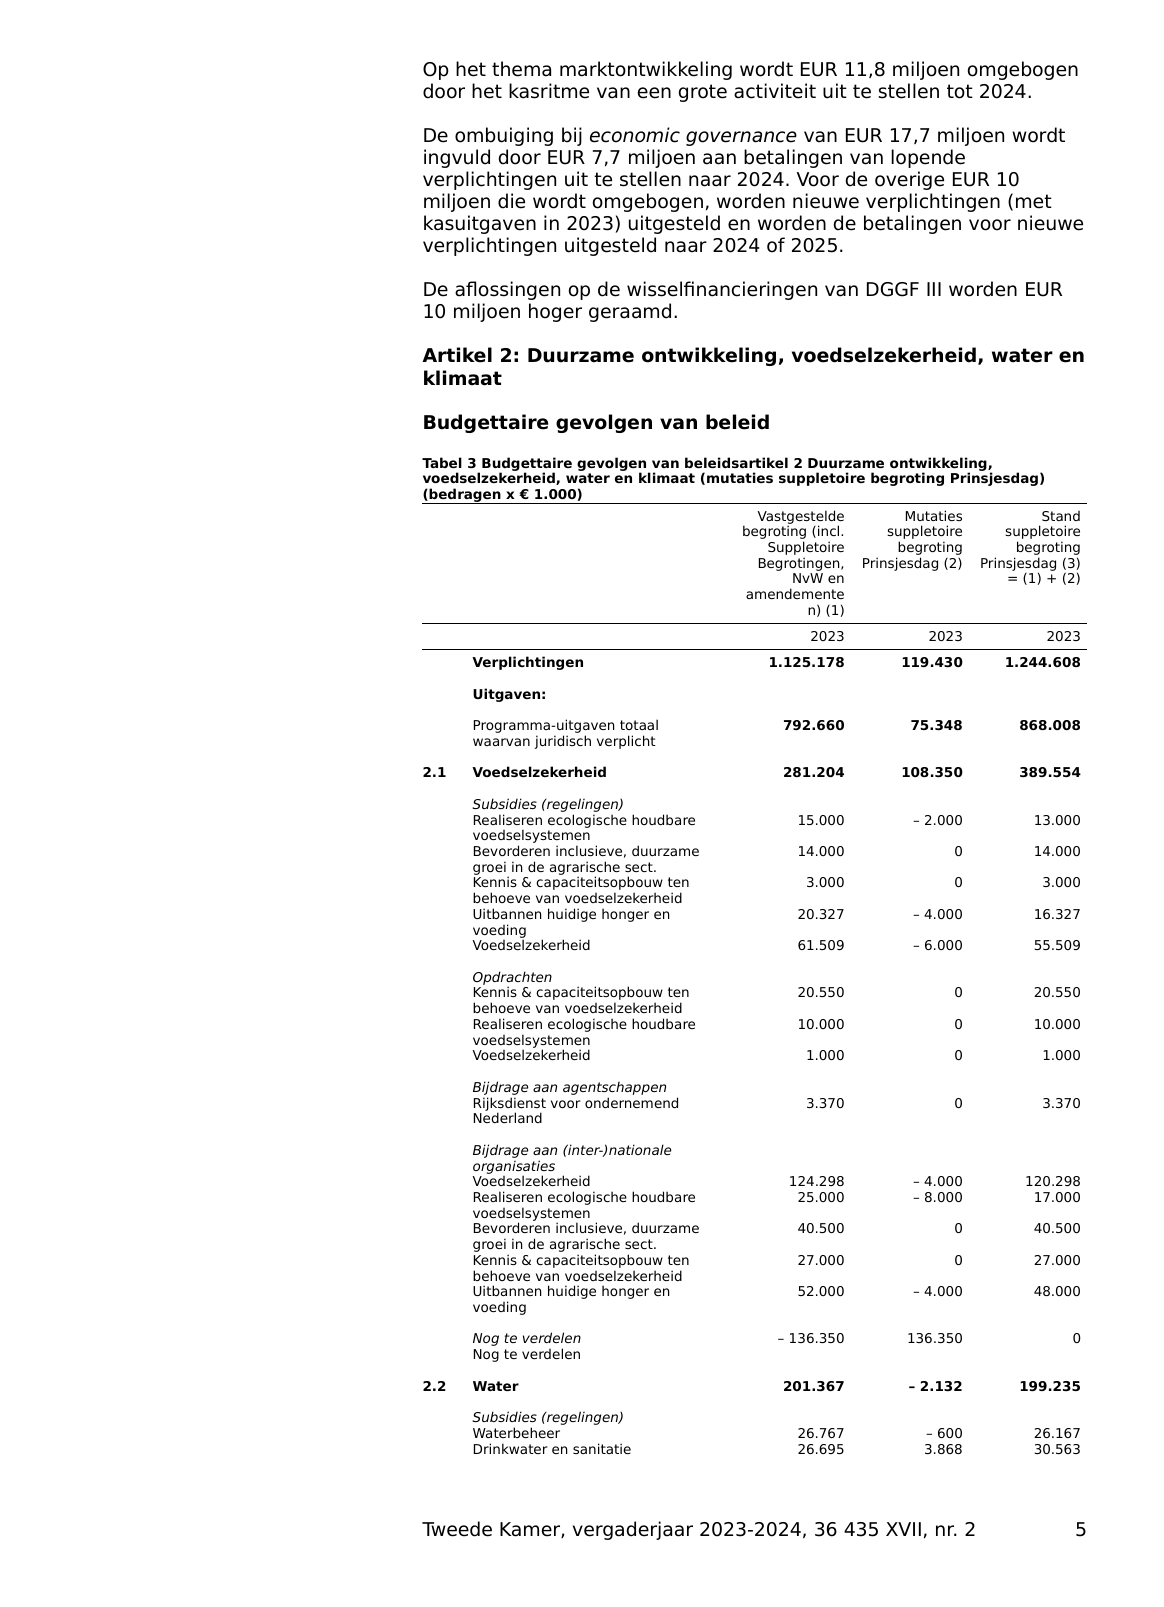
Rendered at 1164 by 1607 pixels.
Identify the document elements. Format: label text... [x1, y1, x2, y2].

table_cell 2023 [850, 624, 968, 649]
table_cell 0 [969, 1331, 1087, 1347]
table_cell Water [467, 1379, 732, 1394]
table_cell 30.563 [969, 1441, 1087, 1457]
table_cell [422, 812, 467, 844]
table_cell [732, 1394, 850, 1410]
table_cell [422, 1410, 467, 1426]
table_cell [732, 671, 850, 686]
table_cell [850, 781, 968, 797]
table_cell [422, 1363, 467, 1378]
table_cell 108.350 [850, 765, 968, 781]
table_cell [850, 671, 968, 686]
table_cell 2.1 [422, 765, 467, 781]
table_cell 20.550 [732, 985, 850, 1017]
table_cell Kennis & capaciteitsopbouw ten behoeve van voedselzekerheid [467, 875, 732, 907]
table_cell [422, 1441, 467, 1457]
table_cell [422, 985, 467, 1017]
table_cell [969, 1316, 1087, 1331]
table_cell [422, 749, 467, 765]
table_cell 124.298 [732, 1174, 850, 1190]
table_cell 3.000 [732, 875, 850, 907]
table_cell Voedselzekerheid [467, 1174, 732, 1190]
table_cell 20.550 [969, 985, 1087, 1017]
table_cell Uitbannen huidige honger en voeding [467, 1284, 732, 1316]
table_cell [850, 734, 968, 749]
table_cell [422, 650, 467, 671]
table_cell – 600 [850, 1426, 968, 1441]
table_cell [422, 1190, 467, 1221]
table_cell [969, 1363, 1087, 1378]
table_cell 48.000 [969, 1284, 1087, 1316]
table_cell [422, 1127, 467, 1143]
table_cell [467, 781, 732, 797]
table_cell 0 [850, 1095, 968, 1127]
table_cell [467, 702, 732, 718]
table_cell [422, 1316, 467, 1331]
table_cell – 4.000 [850, 1174, 968, 1190]
table_cell Bevorderen inclusieve, duurzame groei in de agrarische sect. [467, 844, 732, 875]
table_cell Drinkwater en sanitatie [467, 1441, 732, 1457]
table_cell [467, 749, 732, 765]
table_cell 119.430 [850, 650, 968, 671]
table_cell 199.235 [969, 1379, 1087, 1394]
table_cell 201.367 [732, 1379, 850, 1394]
table_cell [422, 1143, 467, 1174]
table_cell [850, 797, 968, 812]
table_cell [850, 1080, 968, 1095]
table_cell 26.167 [969, 1426, 1087, 1441]
table_cell Bevorderen inclusieve, duurzame groei in de agrarische sect. [467, 1221, 732, 1253]
table_cell [850, 1316, 968, 1331]
table_cell [969, 1127, 1087, 1143]
table_cell Nog te verdelen [467, 1331, 732, 1347]
text De ombuiging bij economic governance van EUR 17,7 miljoen wordt ingvuld door EUR 7,7 miljoen aan betalingen van lopende verplichtingen uit te stellen naar 2024. Voor de overige EUR 10 miljoen die wordt omgebogen, worden nieuwe verplichtingen (met kasuitgaven in 2023) uitgesteld en worden de betalingen voor nieuwe verplichtingen uitgesteld naar 2024 of 2025. [422, 125, 1087, 257]
table_cell 1.125.178 [732, 650, 850, 671]
table_cell 1.000 [732, 1048, 850, 1064]
table_cell 3.000 [969, 875, 1087, 907]
table_cell 16.327 [969, 907, 1087, 938]
table_cell [850, 1394, 968, 1410]
table_cell [422, 1064, 467, 1080]
table_cell 2023 [969, 624, 1087, 649]
table_cell – 6.000 [850, 938, 968, 954]
table_cell [467, 1394, 732, 1410]
table_cell 0 [850, 1017, 968, 1048]
table_cell [422, 1253, 467, 1284]
table_cell 26.767 [732, 1426, 850, 1441]
table_cell – 8.000 [850, 1190, 968, 1221]
table_cell – 4.000 [850, 907, 968, 938]
table_cell [422, 718, 467, 734]
table_cell [969, 1394, 1087, 1410]
table_cell [850, 749, 968, 765]
table_cell [732, 1080, 850, 1095]
table_cell Verplichtingen [467, 650, 732, 671]
table_cell [969, 1410, 1087, 1426]
table_cell [467, 1064, 732, 1080]
table_cell [969, 1143, 1087, 1174]
table_cell [850, 1457, 968, 1473]
table_cell [969, 686, 1087, 702]
table_cell 40.500 [732, 1221, 850, 1253]
table_cell 61.509 [732, 938, 850, 954]
table_cell – 2.132 [850, 1379, 968, 1394]
table_cell [969, 1347, 1087, 1363]
table_cell [850, 686, 968, 702]
table_cell [732, 1064, 850, 1080]
table_cell [969, 702, 1087, 718]
table_cell [850, 1143, 968, 1174]
table_cell Subsidies (regelingen) [467, 797, 732, 812]
table_cell [422, 938, 467, 954]
table_cell 389.554 [969, 765, 1087, 781]
table_cell 55.509 [969, 938, 1087, 954]
table_cell [732, 1143, 850, 1174]
table_cell Kennis & capaciteitsopbouw ten behoeve van voedselzekerheid [467, 985, 732, 1017]
table_cell [422, 624, 467, 649]
table_cell Voedselzekerheid [467, 938, 732, 954]
table_cell 15.000 [732, 812, 850, 844]
table_cell [732, 1316, 850, 1331]
table_cell [732, 1127, 850, 1143]
table_cell [732, 686, 850, 702]
table_cell Rijksdienst voor ondernemend Nederland [467, 1095, 732, 1127]
table_header Tabel 3 Budgettaire gevolgen van beleidsartikel 2 Duurzame ontwikkeling, voedselzekerheid, water en klimaat (mutaties suppletoire begroting Prinsjesdag) (bedragen x € 1.000) [422, 455, 1087, 503]
table_cell Bijdrage aan (inter-)nationale organisaties [467, 1143, 732, 1174]
table_cell 10.000 [969, 1017, 1087, 1048]
table_cell [732, 1347, 850, 1363]
table_cell 14.000 [732, 844, 850, 875]
table_cell 0 [850, 844, 968, 875]
table_cell 0 [850, 875, 968, 907]
table_cell [422, 1048, 467, 1064]
table_cell [969, 671, 1087, 686]
table_cell Opdrachten [467, 970, 732, 985]
table_cell [422, 781, 467, 797]
table_cell [850, 970, 968, 985]
table_cell Uitbannen huidige honger en voeding [467, 907, 732, 938]
table_cell [422, 1174, 467, 1190]
table_cell 868.008 [969, 718, 1087, 734]
table_cell Programma-uitgaven totaal [467, 718, 732, 734]
table_cell 3.370 [732, 1095, 850, 1127]
table_cell 120.298 [969, 1174, 1087, 1190]
table_cell [422, 686, 467, 702]
table_cell [467, 624, 732, 649]
table_cell waarvan juridisch verplicht [467, 734, 732, 749]
table_cell [732, 1410, 850, 1426]
table_cell [732, 1457, 850, 1473]
table_cell [732, 781, 850, 797]
table_cell 14.000 [969, 844, 1087, 875]
table_cell [850, 1127, 968, 1143]
table_cell 136.350 [850, 1331, 968, 1347]
table_cell [422, 1457, 467, 1473]
table_cell [422, 907, 467, 938]
table_cell [422, 1394, 467, 1410]
table_cell Realiseren ecologische houdbare voedselsystemen [467, 1017, 732, 1048]
table_cell [467, 671, 732, 686]
table_cell 0 [850, 1048, 968, 1064]
table_cell 13.000 [969, 812, 1087, 844]
table_cell [422, 504, 467, 623]
table_cell Subsidies (regelingen) [467, 1410, 732, 1426]
table_cell [467, 1457, 732, 1473]
table_cell [732, 954, 850, 969]
table_cell [422, 1095, 467, 1127]
table_cell [422, 1017, 467, 1048]
table_cell [422, 1426, 467, 1441]
subtitle Artikel 2: Duurzame ontwikkeling, voedselzekerheid, water en klimaat [422, 345, 1087, 389]
table_cell [422, 797, 467, 812]
table_cell 1.000 [969, 1048, 1087, 1064]
table_cell 0 [850, 1253, 968, 1284]
table_cell Vastgestelde begroting (incl. Suppletoire Begrotingen, NvW en amendementen) (1) [732, 504, 850, 623]
table_cell 20.327 [732, 907, 850, 938]
table_cell – 4.000 [850, 1284, 968, 1316]
table_cell Realiseren ecologische houdbare voedselsystemen [467, 812, 732, 844]
table_cell [850, 954, 968, 969]
table_cell 40.500 [969, 1221, 1087, 1253]
table_cell – 136.350 [732, 1331, 850, 1347]
table_cell [969, 797, 1087, 812]
table_cell [422, 1221, 467, 1253]
table_cell [467, 1127, 732, 1143]
table_cell [732, 702, 850, 718]
table_cell [467, 1316, 732, 1331]
table_cell [969, 970, 1087, 985]
table_cell [850, 702, 968, 718]
table_cell Waterbeheer [467, 1426, 732, 1441]
table_cell [969, 954, 1087, 969]
table_cell [732, 734, 850, 749]
text De aflossingen op de wisselfinancieringen van DGGF III worden EUR 10 miljoen hoger geraamd. [422, 279, 1087, 323]
table_cell [422, 671, 467, 686]
table_cell 0 [850, 985, 968, 1017]
table_cell Voedselzekerheid [467, 1048, 732, 1064]
table_cell – 2.000 [850, 812, 968, 844]
table_cell Voedselzekerheid [467, 765, 732, 781]
table_cell 27.000 [969, 1253, 1087, 1284]
table_cell [467, 504, 732, 623]
table_cell [850, 1347, 968, 1363]
table_cell [969, 781, 1087, 797]
table_cell 0 [850, 1221, 968, 1253]
table_cell Realiseren ecologische houdbare voedselsystemen [467, 1190, 732, 1221]
table_cell [732, 1363, 850, 1378]
table_cell [732, 797, 850, 812]
table_cell 1.244.608 [969, 650, 1087, 671]
table_cell [422, 1331, 467, 1347]
text Op het thema marktontwikkeling wordt EUR 11,8 miljoen omgebogen door het kasritme van een grote activiteit uit te stellen tot 2024. [422, 59, 1087, 103]
table_cell 26.695 [732, 1441, 850, 1457]
table_cell [969, 734, 1087, 749]
table_cell [422, 970, 467, 985]
table_cell 792.660 [732, 718, 850, 734]
table_cell [969, 1457, 1087, 1473]
table_cell Stand suppletoire begroting Prinsjesdag (3) = (1) + (2) [969, 504, 1087, 623]
table_cell 281.204 [732, 765, 850, 781]
table_cell [422, 1284, 467, 1316]
table_cell 2.2 [422, 1379, 467, 1394]
table_cell 3.370 [969, 1095, 1087, 1127]
table_cell [422, 875, 467, 907]
table_cell 25.000 [732, 1190, 850, 1221]
subtitle Budgettaire gevolgen van beleid [422, 412, 1087, 433]
table_cell Uitgaven: [467, 686, 732, 702]
table_cell [850, 1410, 968, 1426]
table_cell 2023 [732, 624, 850, 649]
table_cell 52.000 [732, 1284, 850, 1316]
table_cell 3.868 [850, 1441, 968, 1457]
table_cell [422, 702, 467, 718]
table_cell Nog te verdelen [467, 1347, 732, 1363]
table_cell 27.000 [732, 1253, 850, 1284]
table_cell Kennis & capaciteitsopbouw ten behoeve van voedselzekerheid [467, 1253, 732, 1284]
table_cell [422, 844, 467, 875]
table_cell [969, 1080, 1087, 1095]
table_cell [467, 1363, 732, 1378]
table_cell 75.348 [850, 718, 968, 734]
table_cell [850, 1363, 968, 1378]
table_cell [422, 1347, 467, 1363]
table_cell Bijdrage aan agentschappen [467, 1080, 732, 1095]
table_cell [732, 970, 850, 985]
table_cell Mutaties suppletoire begroting Prinsjesdag (2) [850, 504, 968, 623]
table_cell 10.000 [732, 1017, 850, 1048]
table_cell 17.000 [969, 1190, 1087, 1221]
table_cell [850, 1064, 968, 1080]
table_cell [422, 1080, 467, 1095]
table_cell [467, 954, 732, 969]
table_cell [969, 1064, 1087, 1080]
table_cell [732, 749, 850, 765]
table_cell [422, 734, 467, 749]
table_cell [969, 749, 1087, 765]
table_cell [422, 954, 467, 969]
